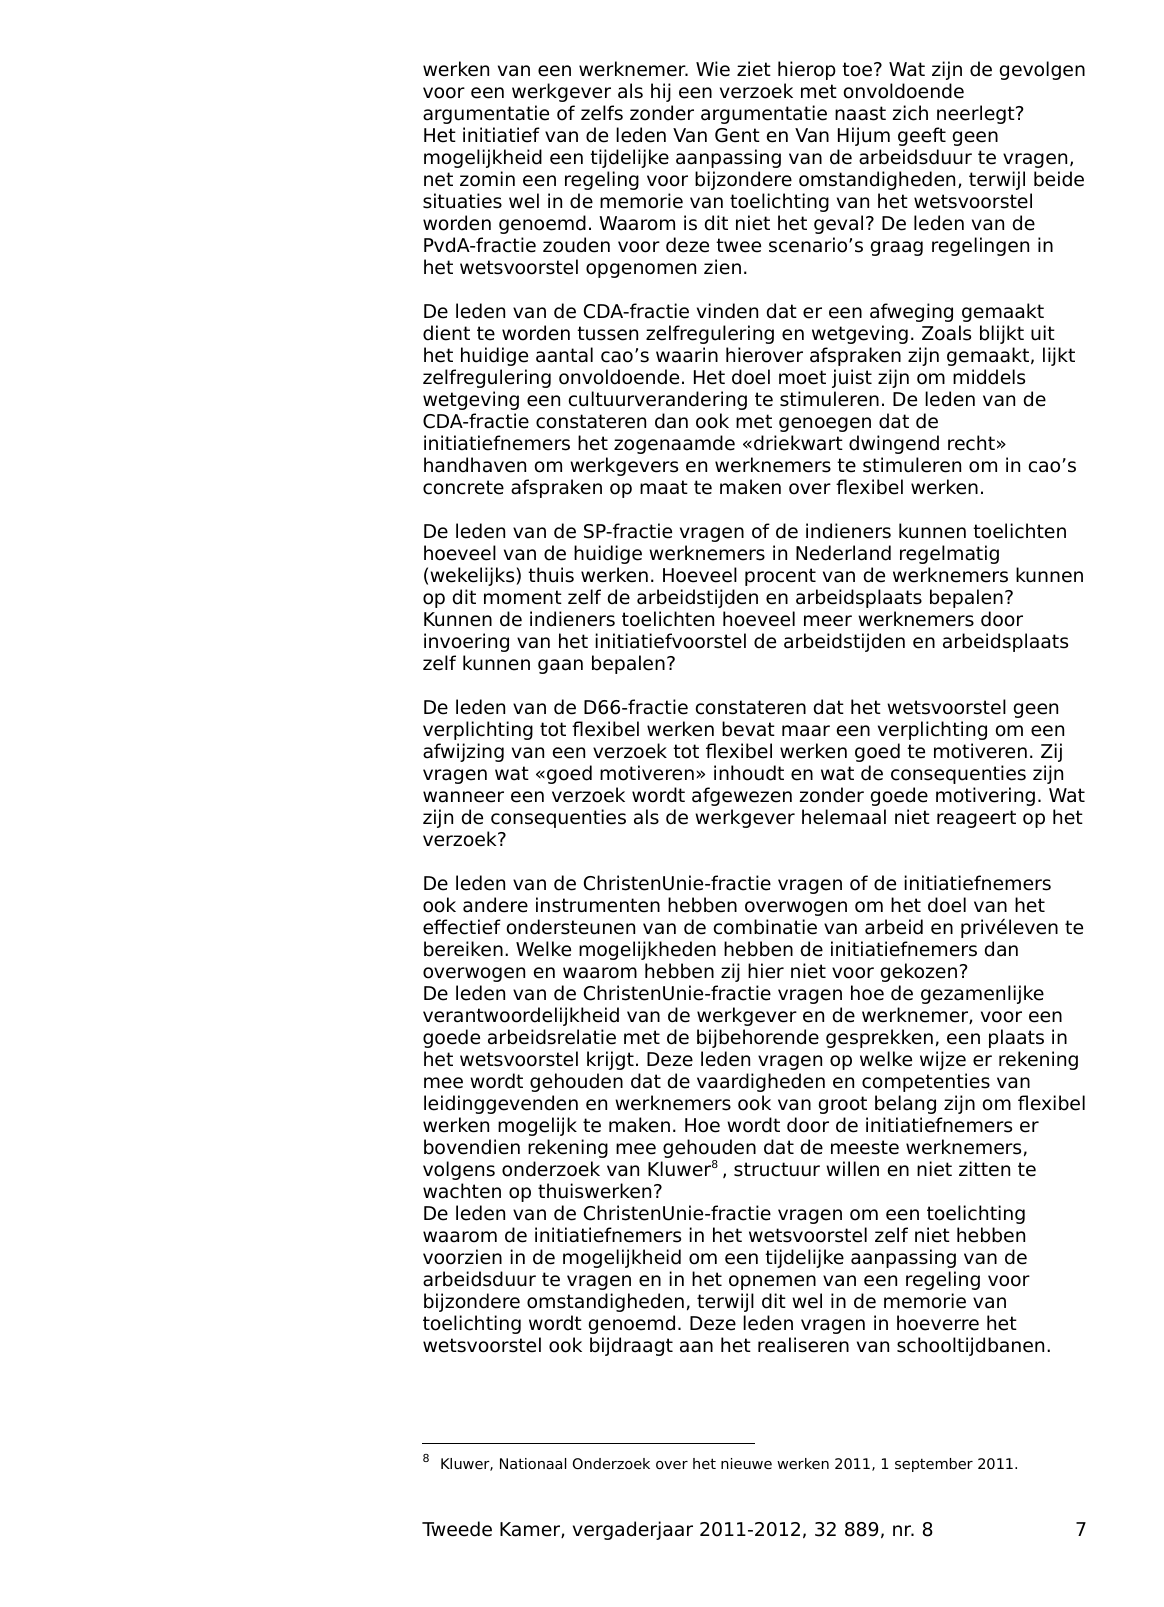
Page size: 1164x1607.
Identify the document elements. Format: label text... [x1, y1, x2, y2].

text werken van een werknemer. Wie ziet hierop toe? Wat zijn de gevolgen voor een werkgever als hij een verzoek met onvoldoende argumentatie of zelfs zonder argumentatie naast zich neerlegt? [422, 59, 1087, 125]
text De leden van de ChristenUnie-fractie vragen of de initiatiefnemers ook andere instrumenten hebben overwogen om het doel van het effectief ondersteunen van de combinatie van arbeid en privéleven te bereiken. Welke mogelijkheden hebben de initiatiefnemers dan overwogen en waarom hebben zij hier niet voor gekozen? [422, 873, 1087, 983]
text De leden van de CDA-fractie vinden dat er een afweging gemaakt dient te worden tussen zelfregulering en wetgeving. Zoals blijkt uit het huidige aantal cao’s waarin hierover afspraken zijn gemaakt, lijkt zelfregulering onvoldoende. Het doel moet juist zijn om middels wetgeving een cultuurverandering te stimuleren. De leden van de CDA-fractie constateren dan ook met genoegen dat de initiatiefnemers het zogenaamde «driekwart dwingend recht» handhaven om werkgevers en werknemers te stimuleren om in cao’s concrete afspraken op maat te maken over flexibel werken. [422, 301, 1087, 499]
text De leden van de D66-fractie constateren dat het wetsvoorstel geen verplichting tot flexibel werken bevat maar een verplichting om een afwijzing van een verzoek tot flexibel werken goed te motiveren. Zij vragen wat «goed motiveren» inhoudt en wat de consequenties zijn wanneer een verzoek wordt afgewezen zonder goede motivering. Wat zijn de consequenties als de werkgever helemaal niet reageert op het verzoek? [422, 697, 1087, 851]
text De leden van de SP-fractie vragen of de indieners kunnen toelichten hoeveel van de huidige werknemers in Nederland regelmatig (wekelijks) thuis werken. Hoeveel procent van de werknemers kunnen op dit moment zelf de arbeidstijden en arbeidsplaats bepalen? Kunnen de indieners toelichten hoeveel meer werknemers door invoering van het initiatiefvoorstel de arbeidstijden en arbeidsplaats zelf kunnen gaan bepalen? [422, 521, 1087, 675]
text De leden van de ChristenUnie-fractie vragen hoe de gezamenlijke verantwoordelijkheid van de werkgever en de werknemer, voor een goede arbeidsrelatie met de bijbehorende gesprekken, een plaats in het wetsvoorstel krijgt. Deze leden vragen op welke wijze er rekening mee wordt gehouden dat de vaardigheden en competenties van leidinggevenden en werknemers ook van groot belang zijn om flexibel werken mogelijk te maken. Hoe wordt door de initiatiefnemers er bovendien rekening mee gehouden dat de meeste werknemers, volgens onderzoek van Kluwer, structuur willen en niet zitten te wachten op thuiswerken? [422, 983, 1087, 1203]
text Het initiatief van de leden Van Gent en Van Hijum geeft geen mogelijkheid een tijdelijke aanpassing van de arbeidsduur te vragen, net zomin een regeling voor bijzondere omstandigheden, terwijl beide situaties wel in de memorie van toelichting van het wetsvoorstel worden genoemd. Waarom is dit niet het geval? De leden van de PvdA-fractie zouden voor deze twee scenario’s graag regelingen in het wetsvoorstel opgenomen zien. [422, 125, 1087, 279]
text De leden van de ChristenUnie-fractie vragen om een toelichting waarom de initiatiefnemers in het wetsvoorstel zelf niet hebben voorzien in de mogelijkheid om een tijdelijke aanpassing van de arbeidsduur te vragen en in het opnemen van een regeling voor bijzondere omstandigheden, terwijl dit wel in de memorie van toelichting wordt genoemd. Deze leden vragen in hoeverre het wetsvoorstel ook bijdraagt aan het realiseren van schooltijdbanen. [422, 1203, 1087, 1357]
text Kluwer, Nationaal Onderzoek over het nieuwe werken 2011, 1 september 2011. [422, 1452, 1087, 1474]
